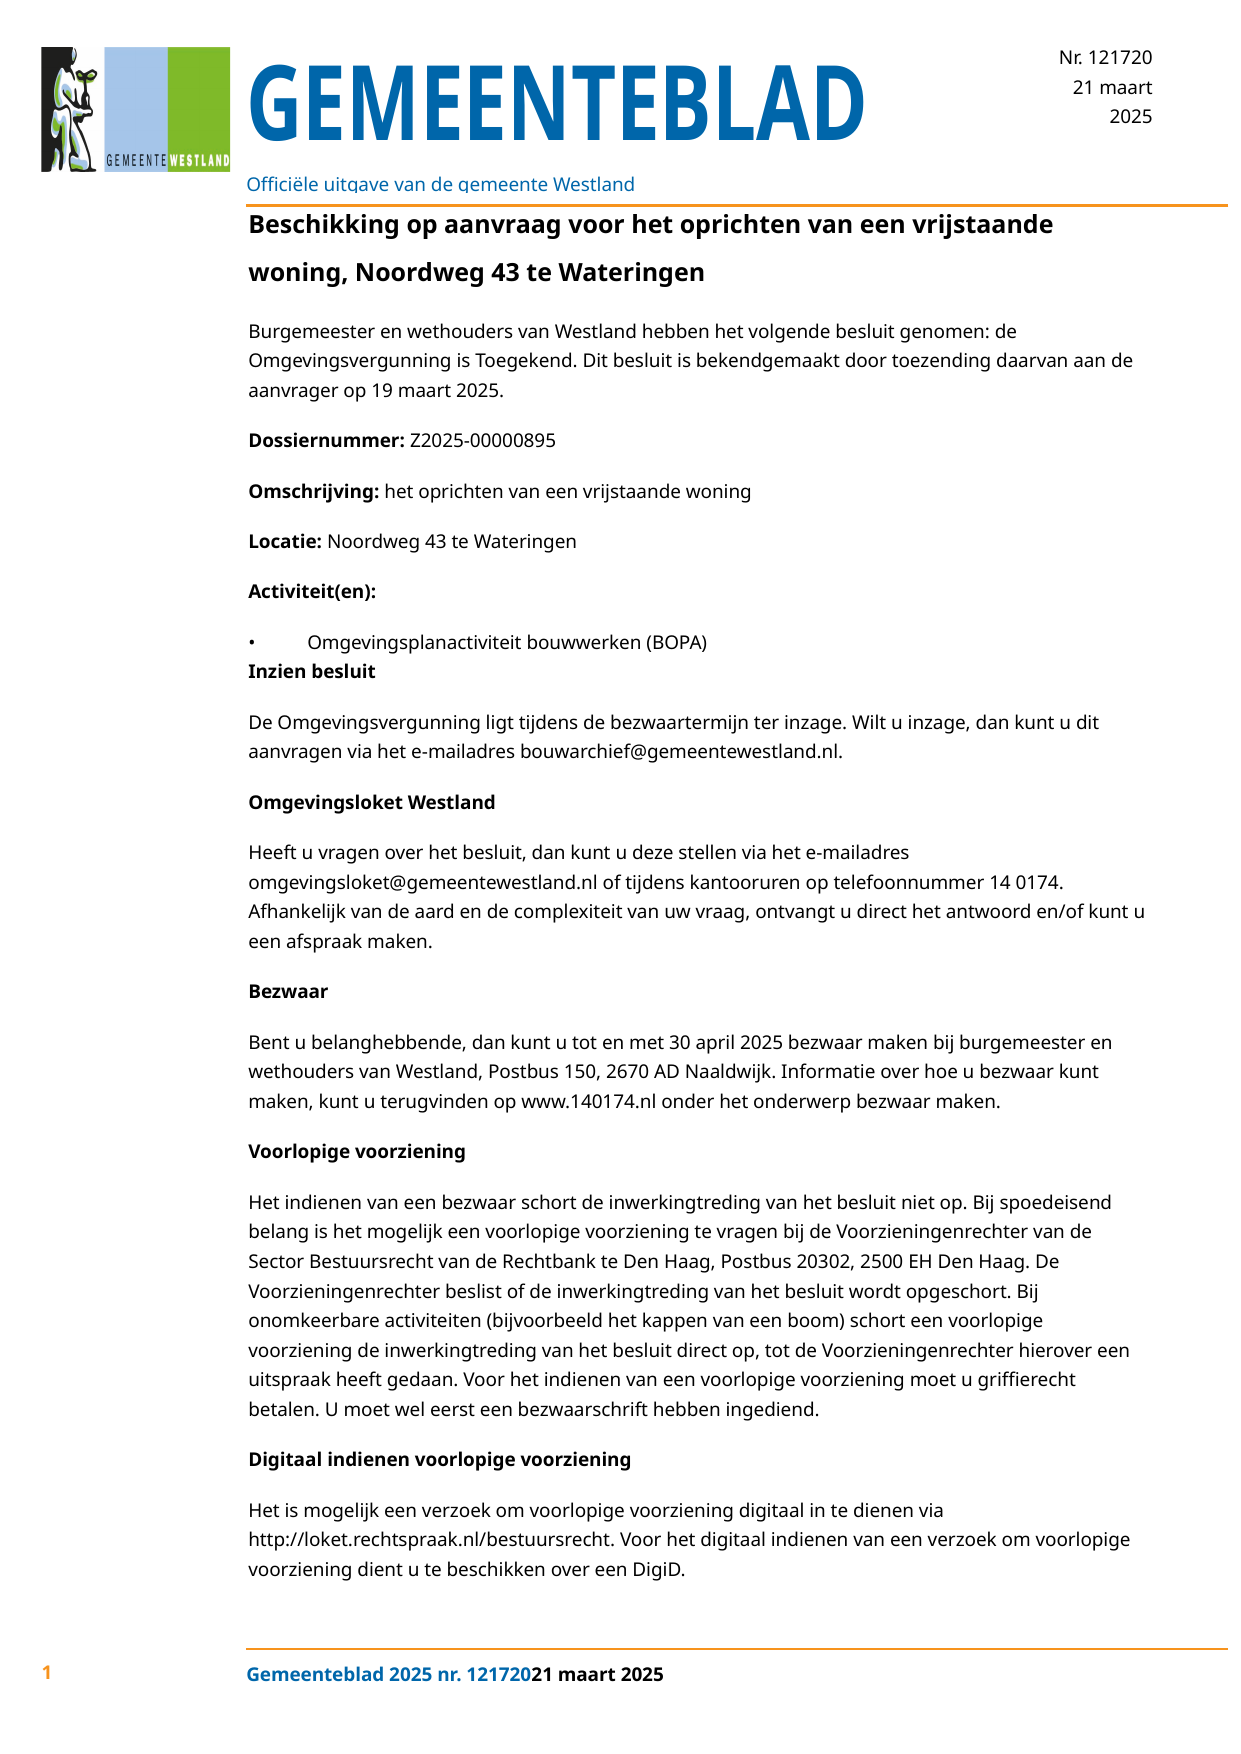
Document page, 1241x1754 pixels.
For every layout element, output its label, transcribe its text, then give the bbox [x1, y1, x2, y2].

text Het is mogelijk een verzoek om voorlopige voorziening digitaal in te dienen via http://loket.rechtspraak.nl/bestuursrecht. Voor het digitaal indienen van een verzoek om voorlopige voorziening dient u te beschikken over een DigiD. [248, 1497, 1152, 1582]
text Voorlopige voorziening [248, 1139, 1152, 1164]
text Dossiernummer: Z2025-00000895 [248, 427, 1152, 453]
text Heeft u vragen over het besluit, dan kunt u deze stellen via het e-mailadres omgevingsloket@gemeentewestland.nl of tijdens kantooruren op telefoonnummer 14 0174. Afhankelijk van de aard en de complexiteit van uw vraag, ontvangt u direct het antwoord en/of kunt u een afspraak maken. [248, 839, 1152, 954]
text Inzien besluit [248, 659, 1152, 684]
text Bent u belanghebbende, dan kunt u tot en met 30 april 2025 bezwaar maken bij burgemeester en wethouders van Westland, Postbus 150, 2670 AD Naaldwijk. Informatie over hoe u bezwaar kunt maken, kunt u terugvinden op www.140174.nl onder het onderwerp bezwaar maken. [248, 1029, 1152, 1114]
text Locatie: Noordweg 43 te Wateringen [248, 528, 1152, 554]
text Bezwaar [248, 979, 1152, 1004]
text Beschikking op aanvraag voor het oprichten van een vrijstaande woning, Noordweg 43 te Wateringen [248, 207, 1152, 288]
text Omschrijving: het oprichten van een vrijstaande woning [248, 478, 1152, 504]
text Activiteit(en): [248, 579, 1152, 604]
text De Omgevingsvergunning ligt tijdens de bezwaartermijn ter inzage. Wilt u inzage, dan kunt u dit aanvragen via het e-mailadres bouwarchief@gemeentewestland.nl. [248, 709, 1152, 764]
picture [41, 47, 231, 172]
text Omgevingsloket Westland [248, 789, 1152, 815]
text Het indienen van een bezwaar schort de inwerkingtreding van het besluit niet op. Bij spoedeisend belang is het mogelijk een voorlopige voorziening te vragen bij de Voorzieningenrechter van de Sector Bestuursrecht van de Rechtbank te Den Haag, Postbus 20302, 2500 EH Den Haag. De Voorzieningenrechter beslist of de inwerkingtreding van het besluit wordt opgeschort. Bij onomkeerbare activiteiten (bijvoorbeeld het kappen van een boom) schort een voorlopige voorziening de inwerkingtreding van het besluit direct op, tot de Voorzieningenrechter hierover een uitspraak heeft gedaan. Voor het indienen van een voorlopige voorziening moet u griffierecht betalen. U moet wel eerst een bezwaarschrift hebben ingediend. [248, 1189, 1152, 1422]
text Burgemeester en wethouders van Westland hebben het volgende besluit genomen: de Omgevingsvergunning is Toegekend. Dit besluit is bekendgemaakt door toezending daarvan aan de aanvrager op 19 maart 2025. [248, 318, 1152, 403]
list Omgevingsplanactiviteit bouwwerken (BOPA) [248, 629, 1152, 655]
text Digitaal indienen voorlopige voorziening [248, 1447, 1152, 1472]
